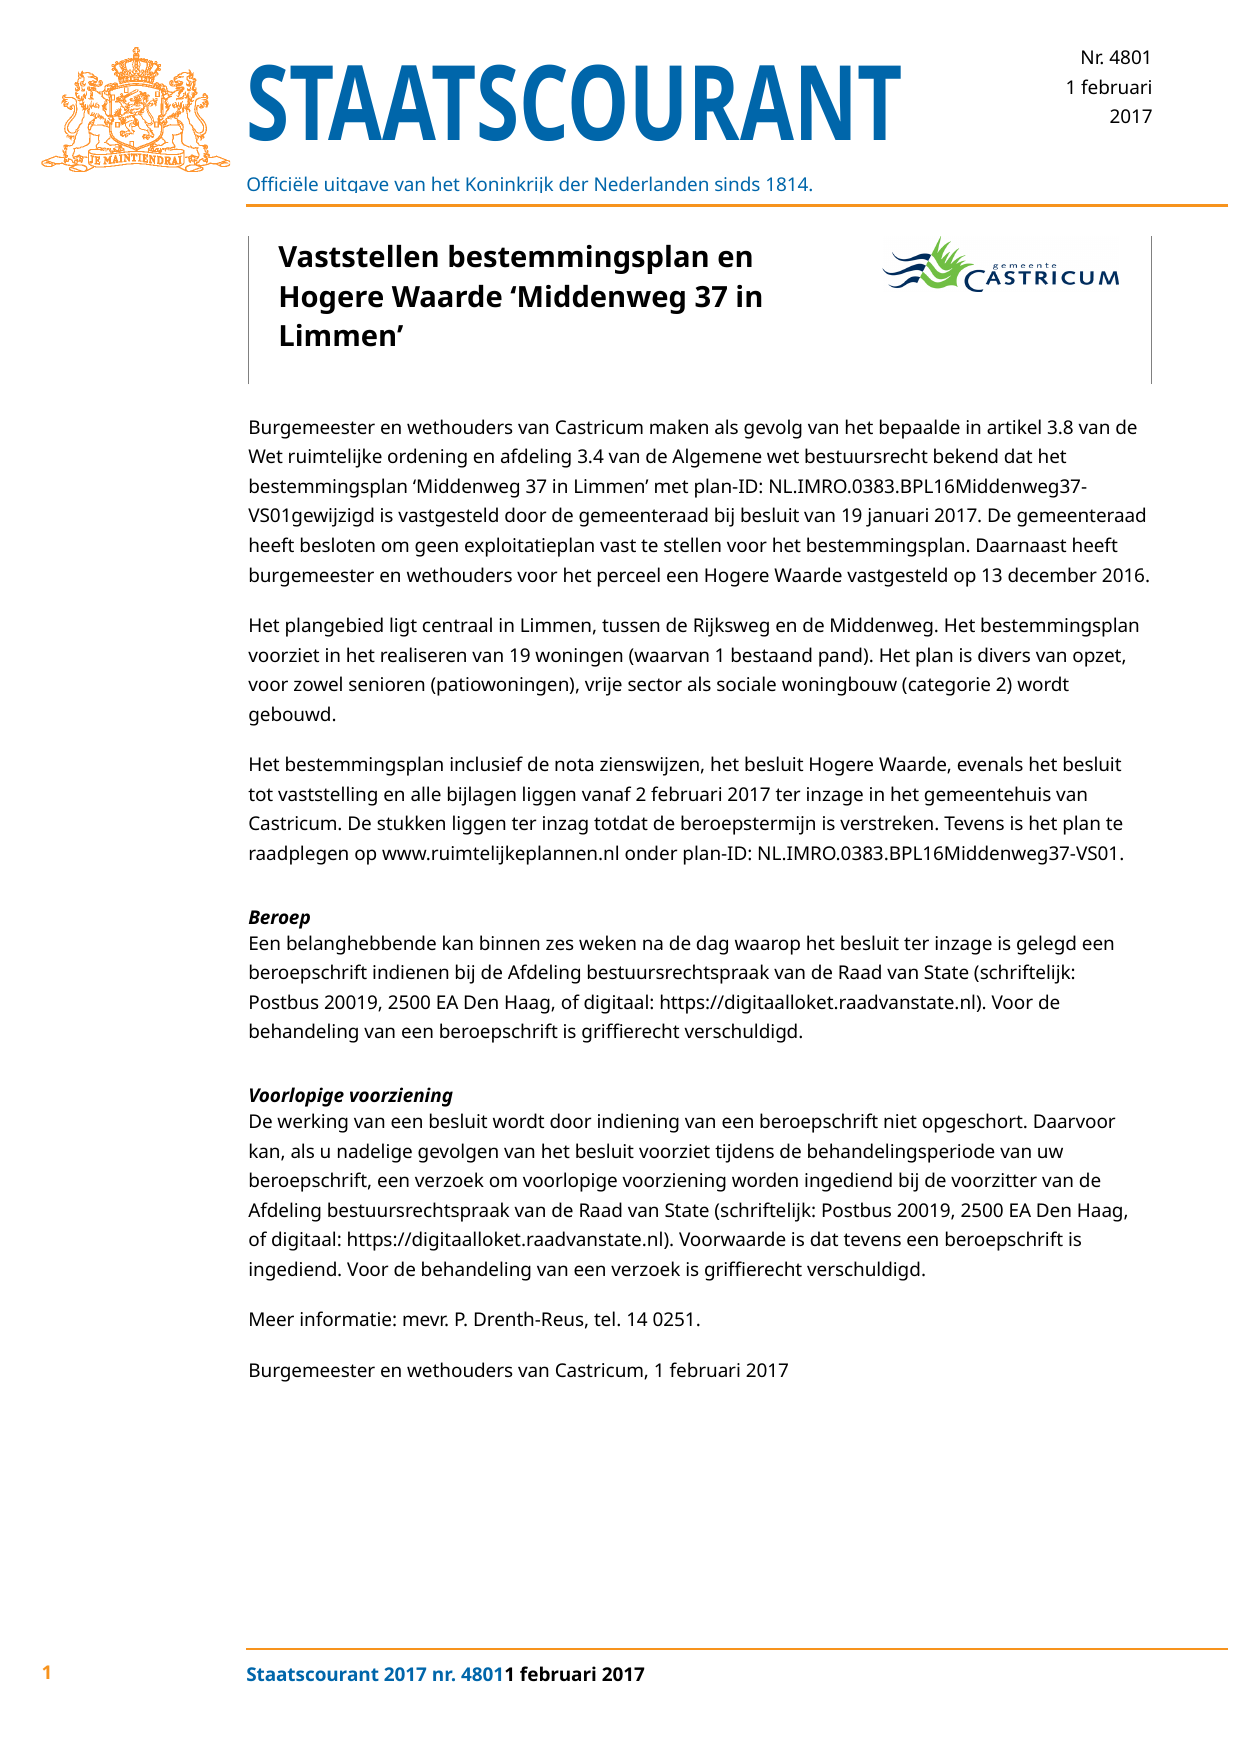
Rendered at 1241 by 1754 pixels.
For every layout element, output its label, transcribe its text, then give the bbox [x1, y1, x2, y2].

table_header Vaststellen bestemmingsplan en Hogere Waarde ‘Middenweg 37 in Limmen’ [249, 236, 850, 384]
picture [41, 47, 231, 172]
text Beroep [248, 904, 1152, 930]
picture [882, 236, 1119, 292]
table_header [850, 236, 1151, 384]
text Het plangebied ligt centraal in Limmen, tussen de Rijksweg en de Middenweg. Het bestemmingsplan voorziet in het realiseren van 19 woningen (waarvan 1 bestaand pand). Het plan is divers van opzet, voor zowel senioren (patiowoningen), vrije sector als sociale woningbouw (categorie 2) wordt gebouwd. [248, 612, 1152, 727]
text Burgemeester en wethouders van Castricum, 1 februari 2017 [248, 1357, 1152, 1383]
text Meer informatie: mevr. P. Drenth-Reus, tel. 14 0251. [248, 1307, 1152, 1332]
text Burgemeester en wethouders van Castricum maken als gevolg van het bepaalde in artikel 3.8 van de Wet ruimtelijke ordening en afdeling 3.4 van de Algemene wet bestuursrecht bekend dat het bestemmingsplan ‘Middenweg 37 in Limmen’ met plan-ID: NL.IMRO.0383.BPL16Middenweg37-VS01gewijzigd is vastgesteld door de gemeenteraad bij besluit van 19 januari 2017. De gemeenteraad heeft besloten om geen exploitatieplan vast te stellen voor het bestemmingsplan. Daarnaast heeft burgemeester en wethouders voor het perceel een Hogere Waarde vastgesteld op 13 december 2016. [248, 414, 1152, 588]
text De werking van een besluit wordt door indiening van een beroepschrift niet opgeschort. Daarvoor kan, als u nadelige gevolgen van het besluit voorziet tijdens de behandelingsperiode van uw beroepschrift, een verzoek om voorlopige voorziening worden ingediend bij de voorzitter van de Afdeling bestuursrechtspraak van de Raad van State (schriftelijk: Postbus 20019, 2500 EA Den Haag, of digitaal: https://digitaalloket.raadvanstate.nl). Voorwaarde is dat tevens een beroepschrift is ingediend. Voor de behandeling van een verzoek is griffierecht verschuldigd. [248, 1108, 1152, 1282]
text Voorlopige voorziening [248, 1083, 1152, 1108]
text Het bestemmingsplan inclusief de nota zienswijzen, het besluit Hogere Waarde, evenals het besluit tot vaststelling en alle bijlagen liggen vanaf 2 februari 2017 ter inzage in het gemeentehuis van Castricum. De stukken liggen ter inzag totdat de beroepstermijn is verstreken. Tevens is het plan te raadplegen op www.ruimtelijkeplannen.nl onder plan-ID: NL.IMRO.0383.BPL16Middenweg37-VS01. [248, 751, 1152, 866]
text Een belanghebbende kan binnen zes weken na de dag waarop het besluit ter inzage is gelegd een beroepschrift indienen bij de Afdeling bestuursrechtspraak van de Raad van State (schriftelijk: Postbus 20019, 2500 EA Den Haag, of digitaal: https://digitaalloket.raadvanstate.nl). Voor de behandeling van een beroepschrift is griffierecht verschuldigd. [248, 930, 1152, 1044]
